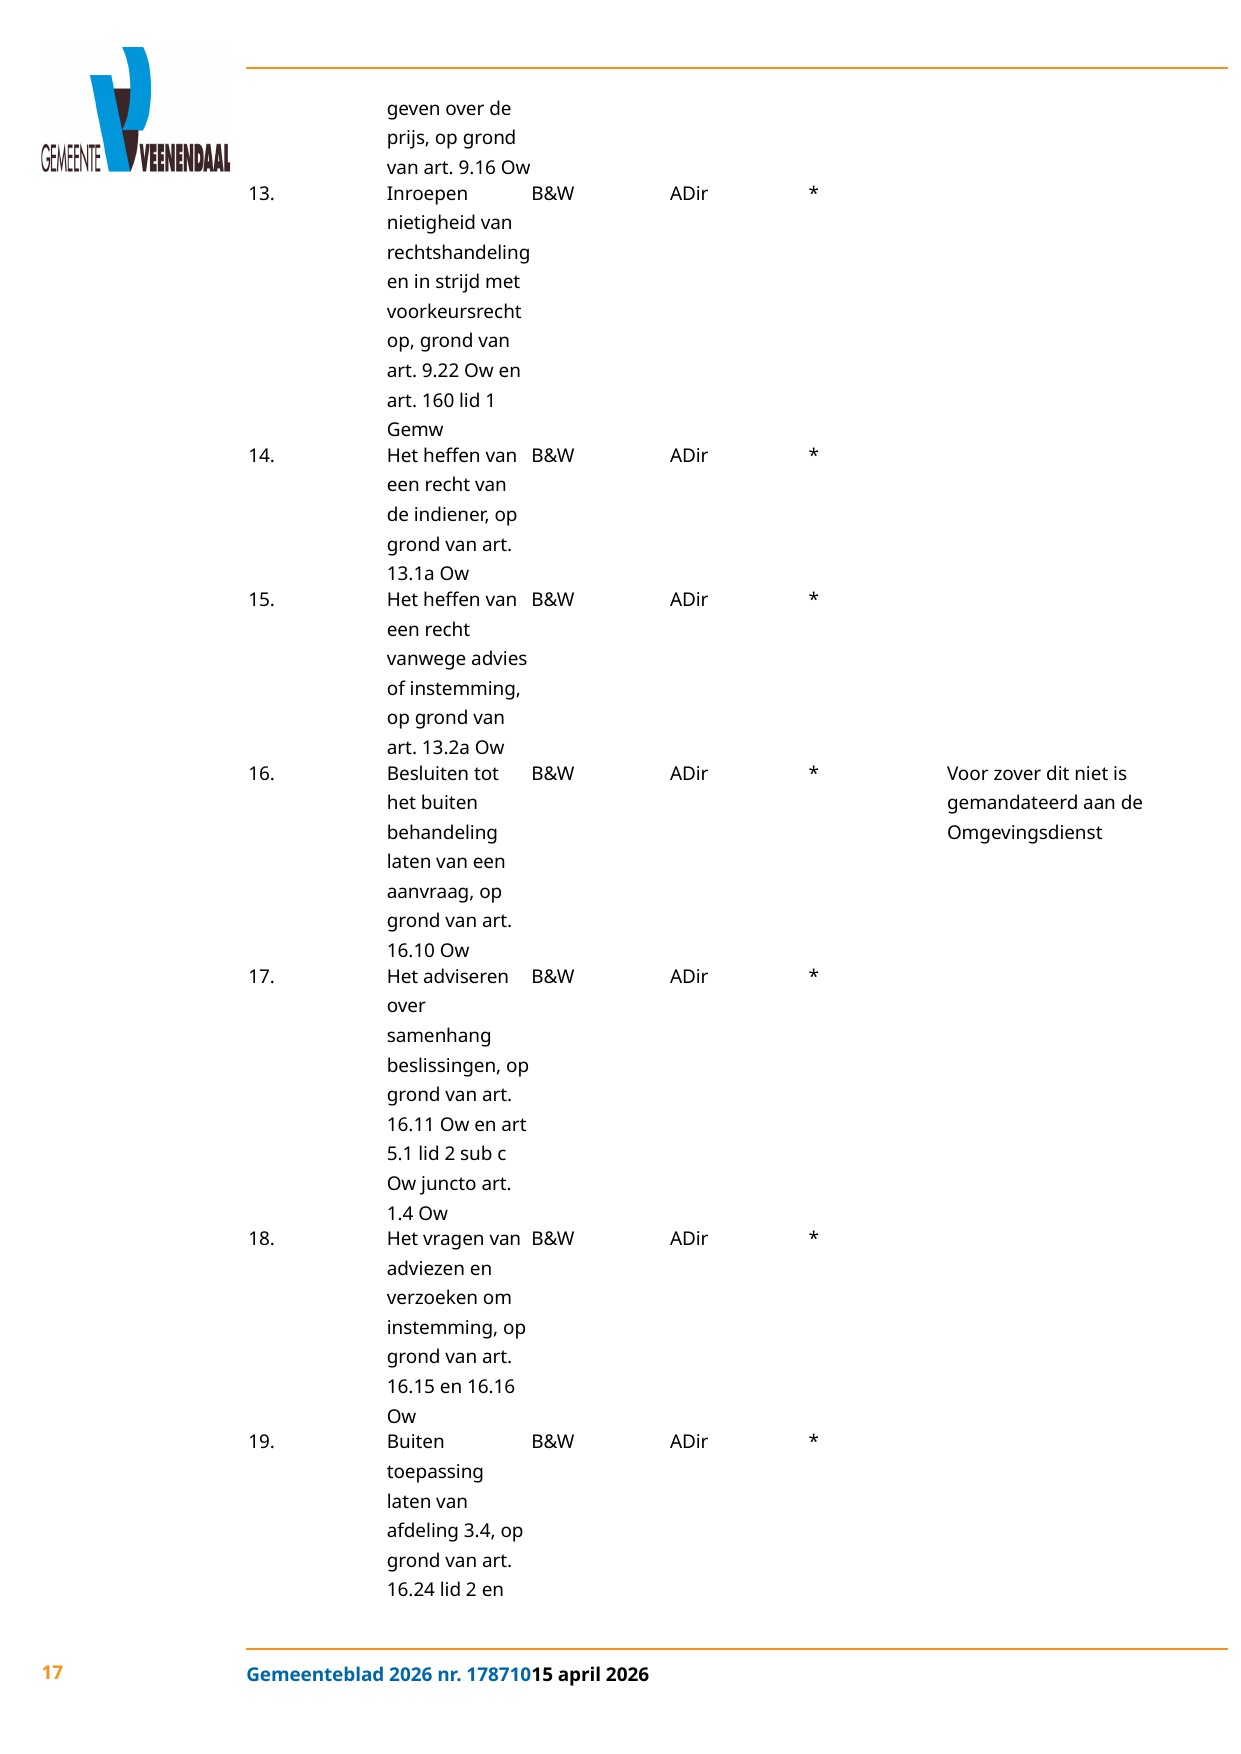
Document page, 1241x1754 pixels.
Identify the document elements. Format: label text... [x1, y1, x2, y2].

table_cell B&W [531, 180, 670, 442]
table_cell Het heffen van een recht vanwege advies of instemming, op grond van art. 13.2a Ow [387, 586, 531, 760]
table_cell ADir [670, 760, 808, 963]
table_cell 13. [248, 180, 387, 442]
table_cell B&W [531, 442, 670, 586]
table_cell [248, 95, 387, 180]
table_cell B&W [531, 760, 670, 963]
table_cell [670, 95, 808, 180]
table_cell ADir [670, 586, 808, 760]
table_cell Besluiten tot het buiten behandeling laten van een aanvraag, op grond van art. 16.10 Ow [387, 760, 531, 963]
table_cell ADir [670, 1429, 808, 1602]
table_cell [947, 95, 1152, 180]
table_cell 18. [248, 1225, 387, 1429]
picture [41, 47, 130, 172]
table_cell [947, 963, 1152, 1225]
table_cell Voor zover dit niet is gemandateerd aan de Omgevingsdienst [947, 760, 1152, 963]
table_cell 17. [248, 963, 387, 1225]
table_cell * [808, 760, 947, 963]
table_cell Het heffen van een recht van de indiener, op grond van art. 13.1a Ow [387, 442, 531, 586]
table_cell geven over de prijs, op grond van art. 9.16 Ow [387, 95, 531, 180]
table_cell ADir [670, 1225, 808, 1429]
table_cell 19. [248, 1429, 387, 1602]
table_cell * [808, 1225, 947, 1429]
table_cell [947, 1429, 1152, 1602]
table_cell B&W [531, 1225, 670, 1429]
table_cell 15. [248, 586, 387, 760]
table_cell [947, 586, 1152, 760]
table_cell [947, 442, 1152, 586]
table_cell Het vragen van adviezen en verzoeken om instemming, op grond van art. 16.15 en 16.16 Ow [387, 1225, 531, 1429]
table_cell * [808, 442, 947, 586]
table_cell 14. [248, 442, 387, 586]
table_cell * [808, 963, 947, 1225]
table_cell [531, 95, 670, 180]
table_cell Het adviseren over samenhang beslissingen, op grond van art. 16.11 Ow en art 5.1 lid 2 sub c Ow juncto art. 1.4 Ow [387, 963, 531, 1225]
table_cell Inroepen nietigheid van rechtshandelingen in strijd met voorkeursrecht op, grond van art. 9.22 Ow en art. 160 lid 1 Gemw [387, 180, 531, 442]
picture [123, 47, 231, 172]
table_cell ADir [670, 963, 808, 1225]
table_cell ADir [670, 442, 808, 586]
table_cell B&W [531, 586, 670, 760]
table_cell * [808, 1429, 947, 1602]
table_cell * [808, 586, 947, 760]
table_cell [947, 1225, 1152, 1429]
table_cell * [808, 180, 947, 442]
table_cell [947, 180, 1152, 442]
table_cell [808, 95, 947, 180]
table_cell 16. [248, 760, 387, 963]
table_cell B&W [531, 1429, 670, 1602]
table_cell B&W [531, 963, 670, 1225]
table_cell ADir [670, 180, 808, 442]
table_cell Buiten toepassing laten van afdeling 3.4, op grond van art. 16.24 lid 2 en [387, 1429, 531, 1602]
